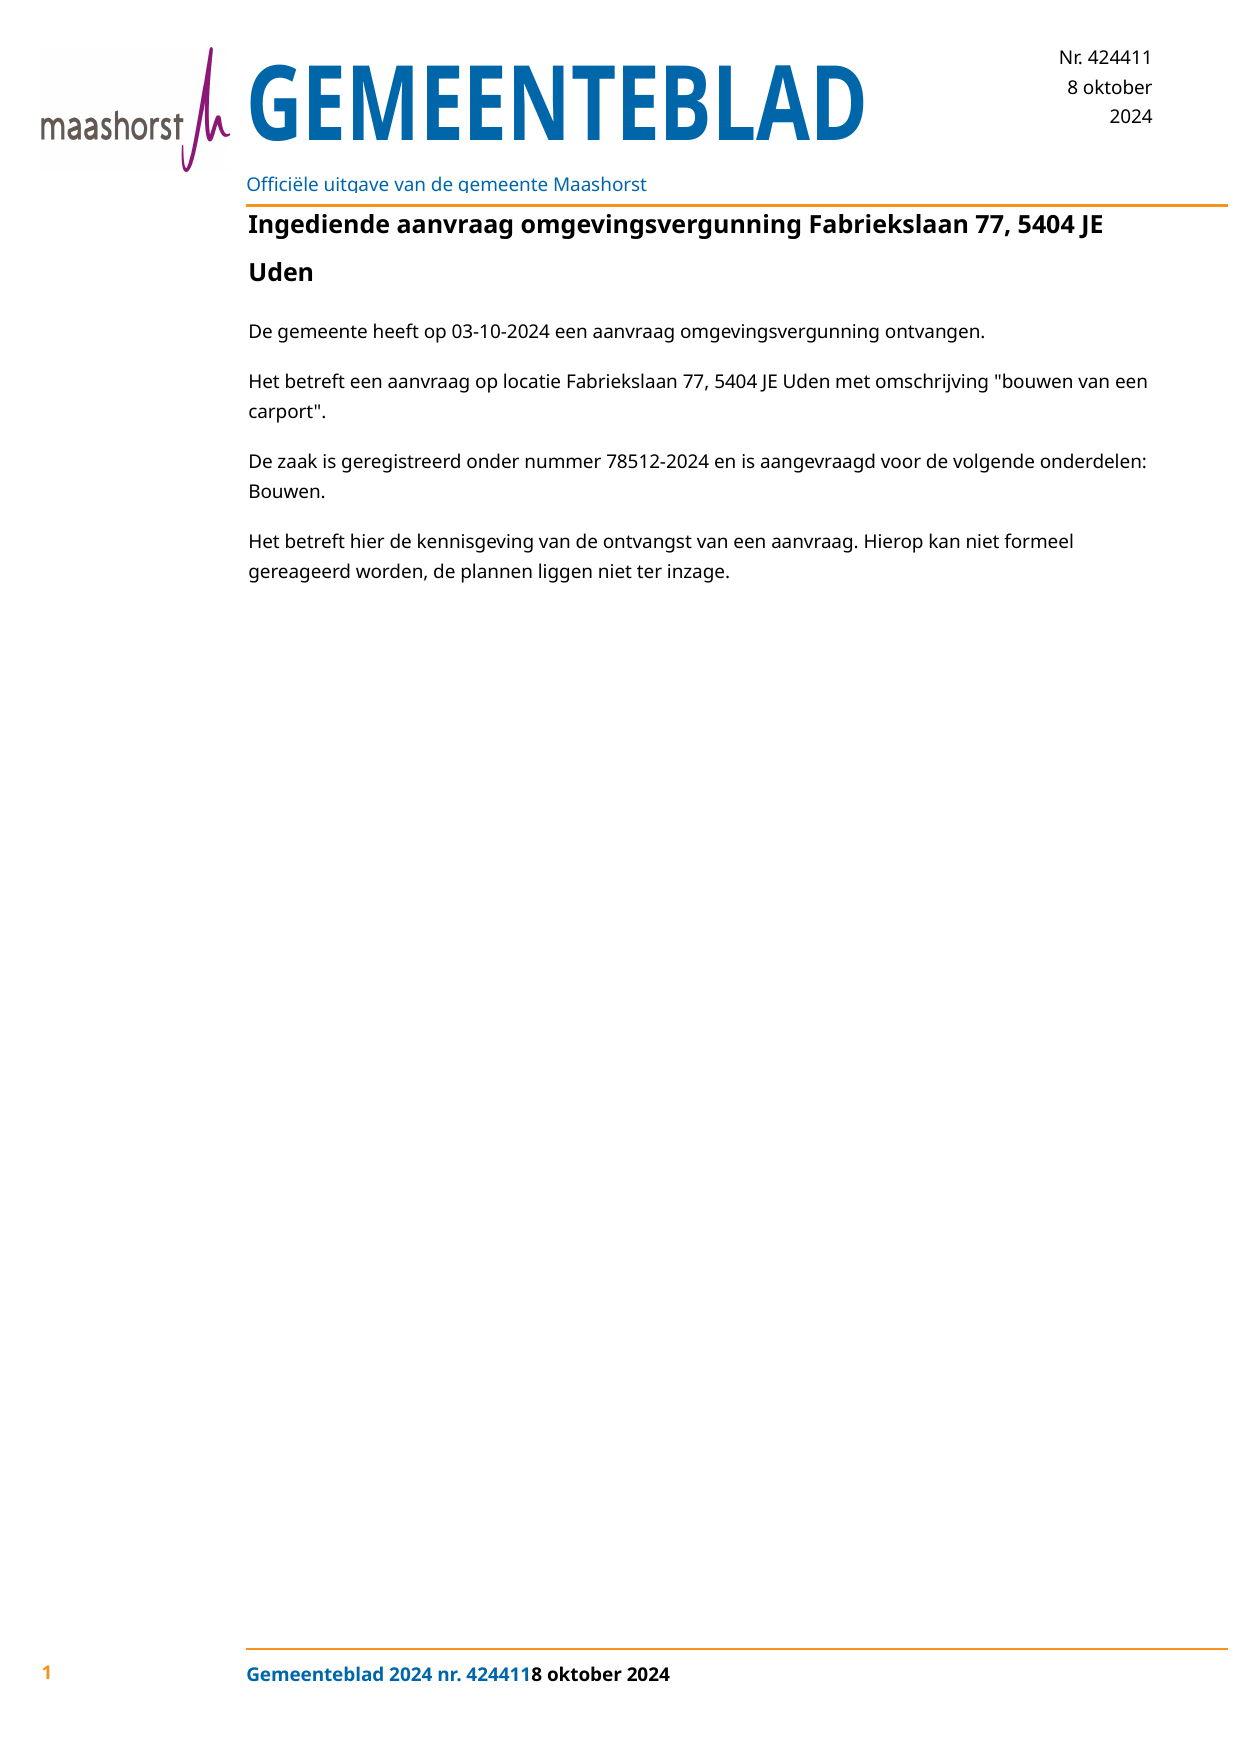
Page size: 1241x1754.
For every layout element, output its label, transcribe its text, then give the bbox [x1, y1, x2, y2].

text De zaak is geregistreerd onder nummer 78512-2024 en is aangevraagd voor de volgende onderdelen: Bouwen. [248, 448, 1152, 504]
text Ingediende aanvraag omgevingsvergunning Fabriekslaan 77, 5404 JE Uden [248, 207, 1152, 288]
text Het betreft een aanvraag op locatie Fabriekslaan 77, 5404 JE Uden met omschrijving "bouwen van een carport". [248, 368, 1152, 424]
text Het betreft hier de kennisgeving van de ontvangst van een aanvraag. Hierop kan niet formeel gereageerd worden, de plannen liggen niet ter inzage. [248, 528, 1152, 584]
text De gemeente heeft op 03-10-2024 een aanvraag omgevingsvergunning ontvangen. [248, 318, 1152, 344]
picture [41, 47, 231, 172]
